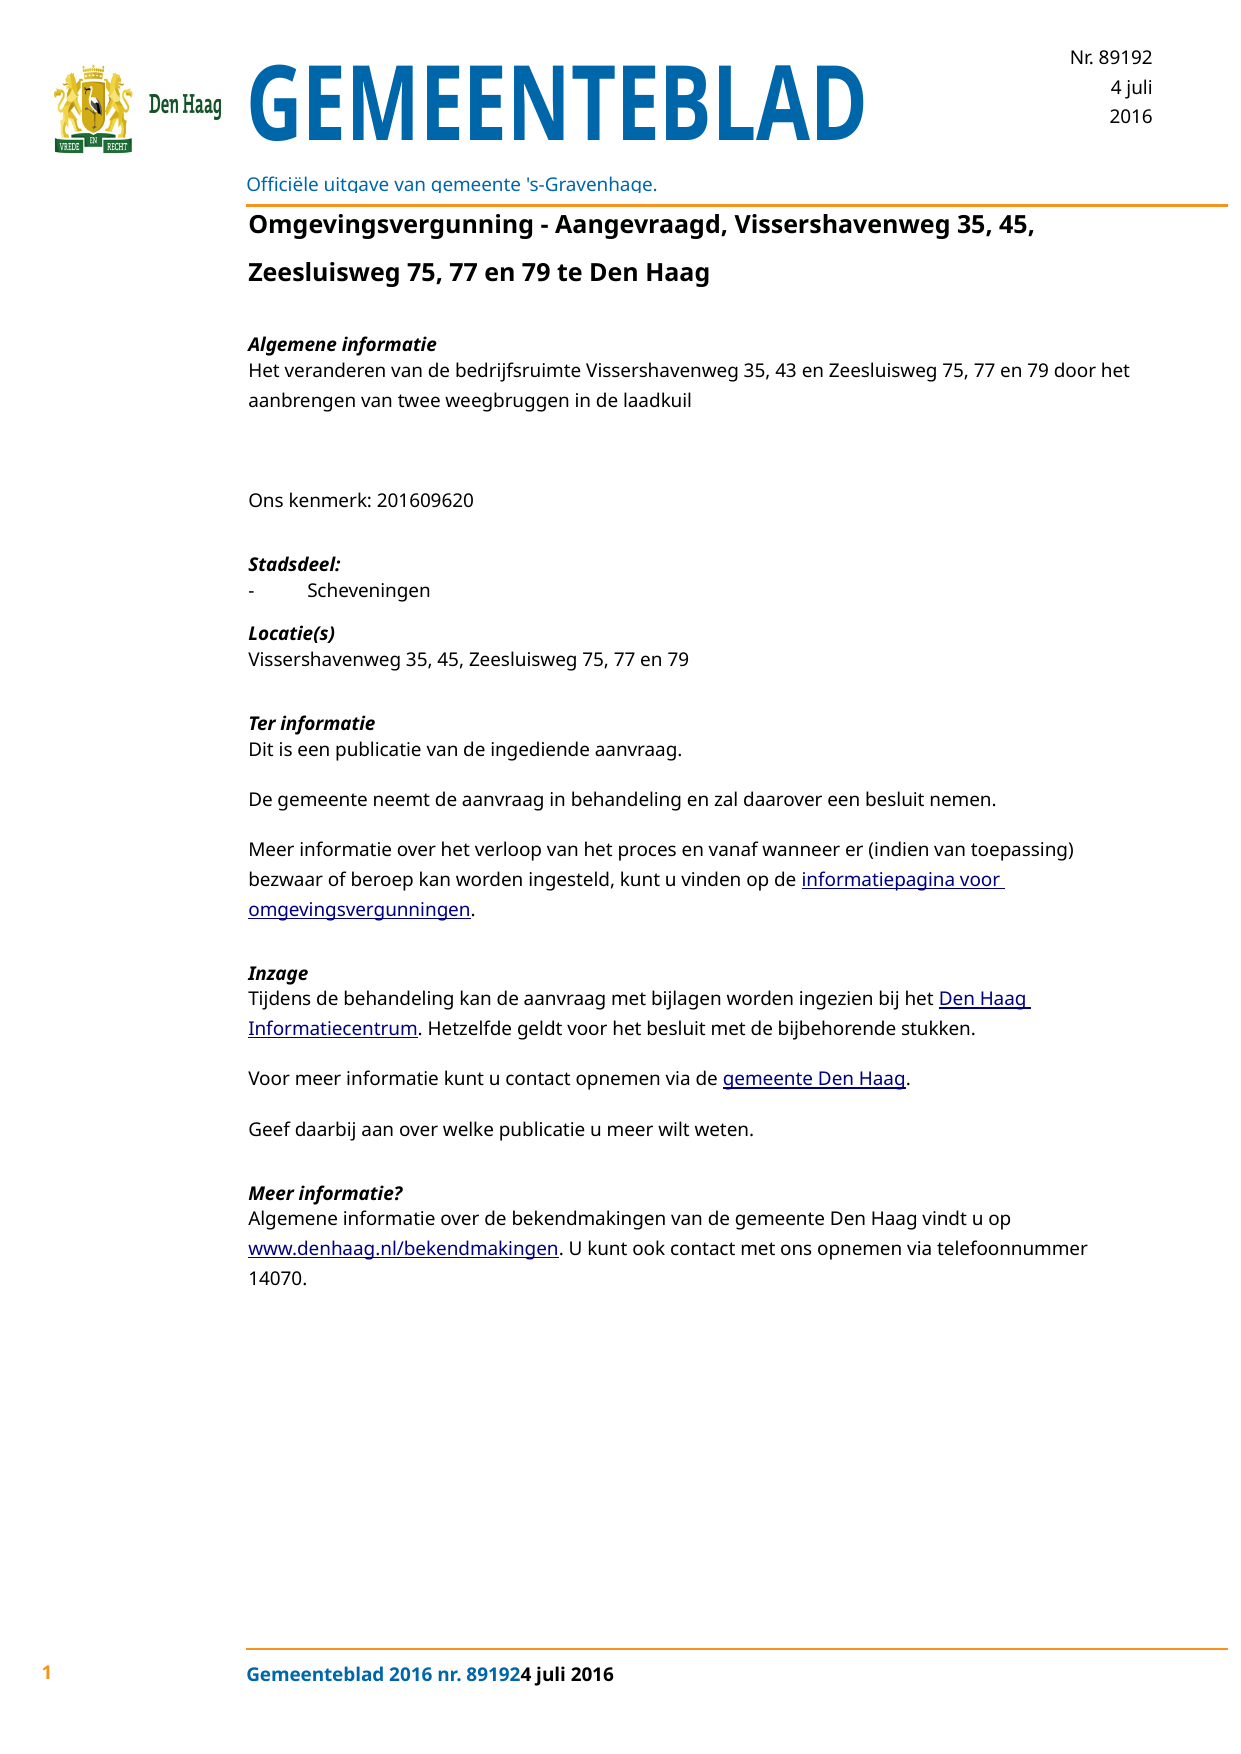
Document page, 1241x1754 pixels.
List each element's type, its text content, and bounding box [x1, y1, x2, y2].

picture [41, 47, 231, 172]
text Voor meer informatie kunt u contact opnemen via de gemeente Den Haag. [248, 1066, 1152, 1091]
text Inzage [248, 960, 1152, 986]
text Meer informatie? [248, 1180, 1152, 1206]
text Tijdens de behandeling kan de aanvraag met bijlagen worden ingezien bij het Den Haag Informatiecentrum. Hetzelfde geldt voor het besluit met de bijbehorende stukken. [248, 986, 1152, 1041]
text Locatie(s) [248, 620, 1152, 646]
text De gemeente neemt de aanvraag in behandeling en zal daarover een besluit nemen. [248, 786, 1152, 812]
text Ons kenmerk: 201609620 [248, 488, 1152, 513]
text Omgevingsvergunning - Aangevraagd, Vissershavenweg 35, 45, Zeesluisweg 75, 77 en 79 te Den Haag [248, 207, 1152, 288]
list Scheveningen [248, 577, 1152, 603]
text Meer informatie over het verloop van het proces en vanaf wanneer er (indien van toepassing) bezwaar of beroep kan worden ingesteld, kunt u vinden op de informatiepagina voor omgevingsvergunningen. [248, 837, 1152, 922]
text Algemene informatie [248, 331, 1152, 357]
text Het veranderen van de bedrijfsruimte Vissershavenweg 35, 43 en Zeesluisweg 75, 77 en 79 door het aanbrengen van twee weegbruggen in de laadkuil [248, 357, 1152, 412]
text Vissershavenweg 35, 45, Zeesluisweg 75, 77 en 79 [248, 646, 1152, 672]
text Dit is een publicatie van de ingediende aanvraag. [248, 736, 1152, 762]
text Stadsdeel: [248, 552, 1152, 577]
text Algemene informatie over de bekendmakingen van de gemeente Den Haag vindt u op www.denhaag.nl/bekendmakingen. U kunt ook contact met ons opnemen via telefoonnummer 14070. [248, 1206, 1152, 1291]
text Ter informatie [248, 710, 1152, 736]
text Geef daarbij aan over welke publicatie u meer wilt weten. [248, 1116, 1152, 1142]
